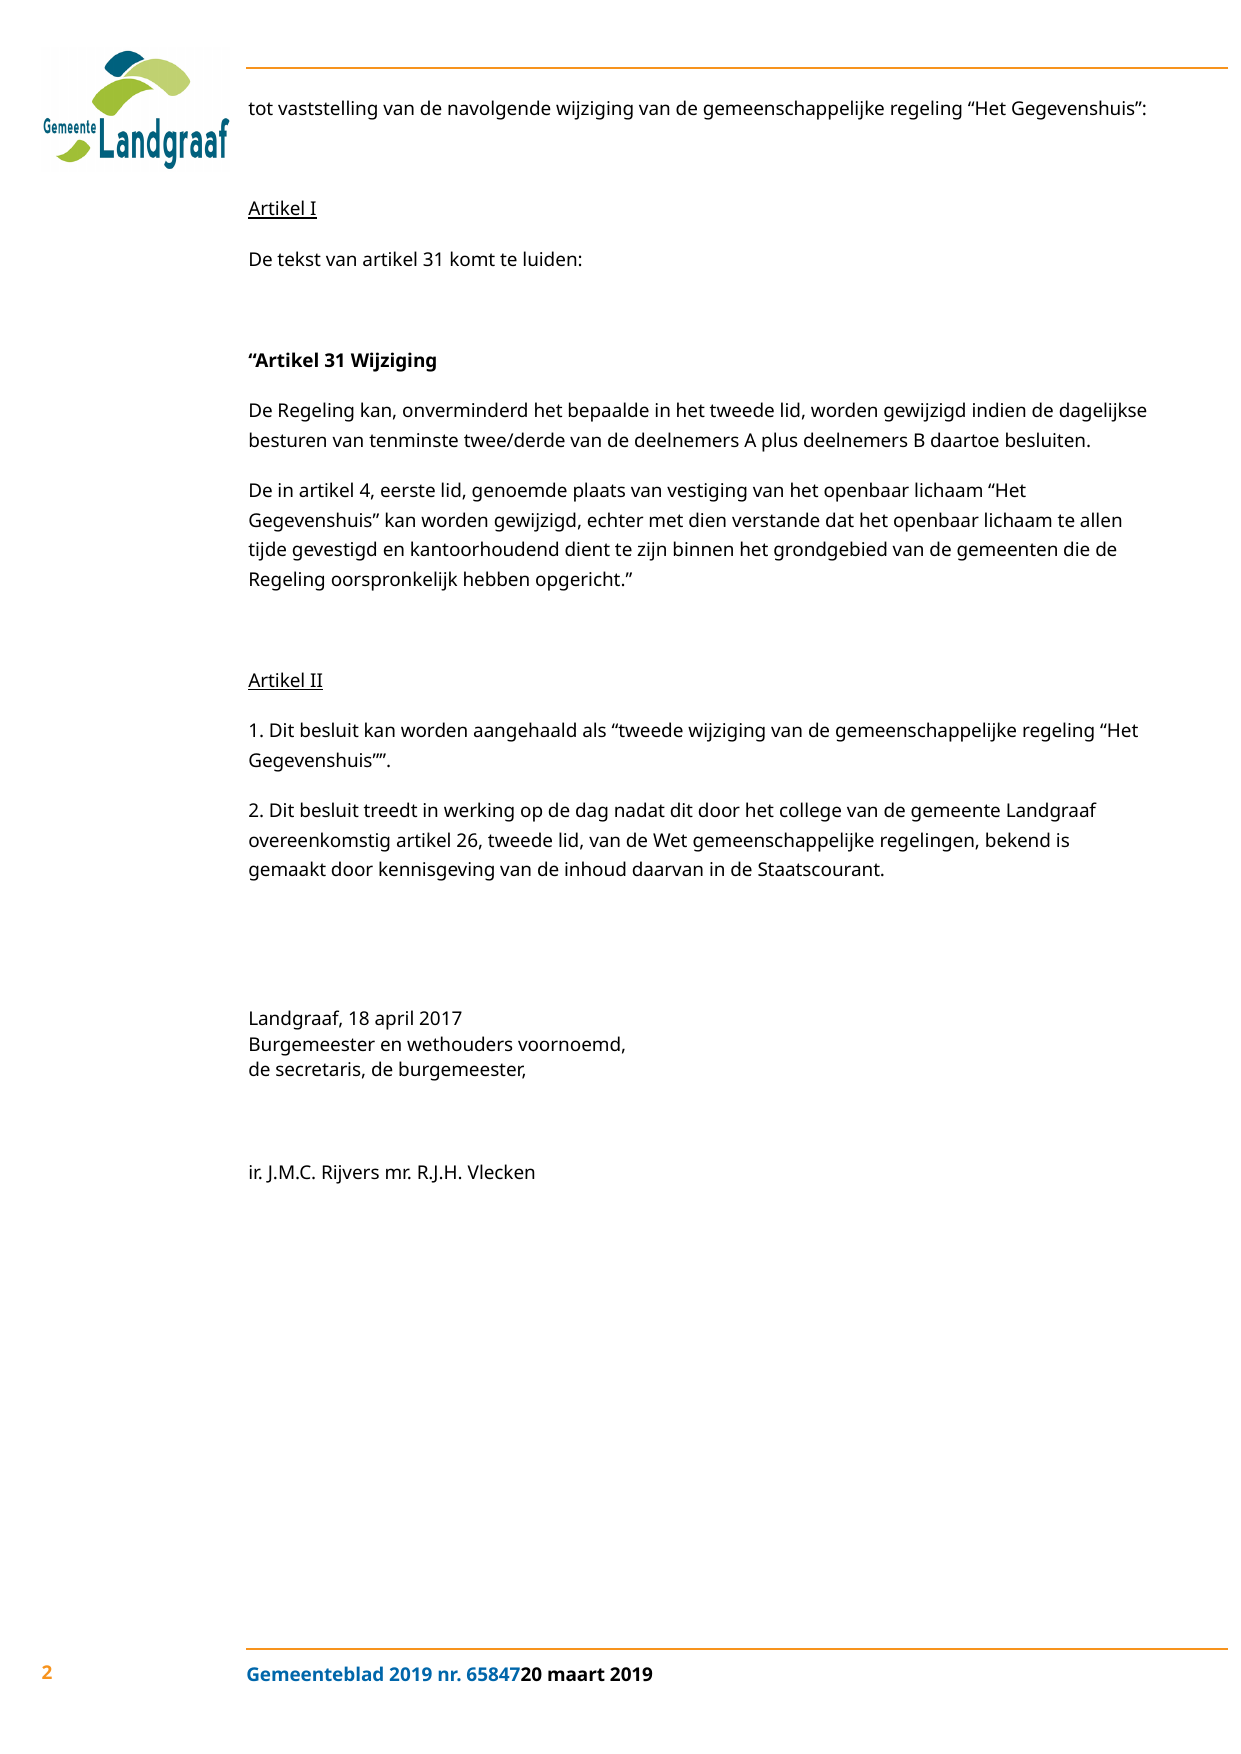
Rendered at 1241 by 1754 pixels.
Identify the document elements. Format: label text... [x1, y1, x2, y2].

text De Regeling kan, onverminderd het bepaalde in het tweede lid, worden gewijzigd indien de dagelijkse besturen van tenminste twee/derde van de deelnemers A plus deelnemers B daartoe besluiten. [248, 397, 1152, 453]
text Artikel I [248, 196, 1152, 221]
text 1. Dit besluit kan worden aangehaald als “tweede wijziging van de gemeenschappelijke regeling “Het Gegevenshuis””. [248, 717, 1152, 773]
picture [41, 47, 231, 172]
text Artikel II [248, 667, 1152, 693]
text “Artikel 31 Wijziging [248, 347, 1152, 373]
text ir. J.M.C. Rijvers mr. R.J.H. Vlecken [248, 1159, 1152, 1185]
text De tekst van artikel 31 komt te luiden: [248, 246, 1152, 272]
text Burgemeester en wethouders voornoemd, [248, 1031, 1152, 1057]
text tot vaststelling van de navolgende wijziging van de gemeenschappelijke regeling “Het Gegevenshuis”: [248, 95, 1152, 121]
text Landgraaf, 18 april 2017 [248, 1005, 1152, 1031]
text de secretaris, de burgemeester, [248, 1057, 1152, 1082]
text De in artikel 4, eerste lid, genoemde plaats van vestiging van het openbaar lichaam “Het Gegevenshuis” kan worden gewijzigd, echter met dien verstande dat het openbaar lichaam te allen tijde gevestigd en kantoorhoudend dient te zijn binnen het grondgebied van de gemeenten die de Regeling oorspronkelijk hebben opgericht.” [248, 477, 1152, 592]
text 2. Dit besluit treedt in werking op de dag nadat dit door het college van de gemeente Landgraaf overeenkomstig artikel 26, tweede lid, van de Wet gemeenschappelijke regelingen, bekend is gemaakt door kennisgeving van de inhoud daarvan in de Staatscourant. [248, 797, 1152, 882]
